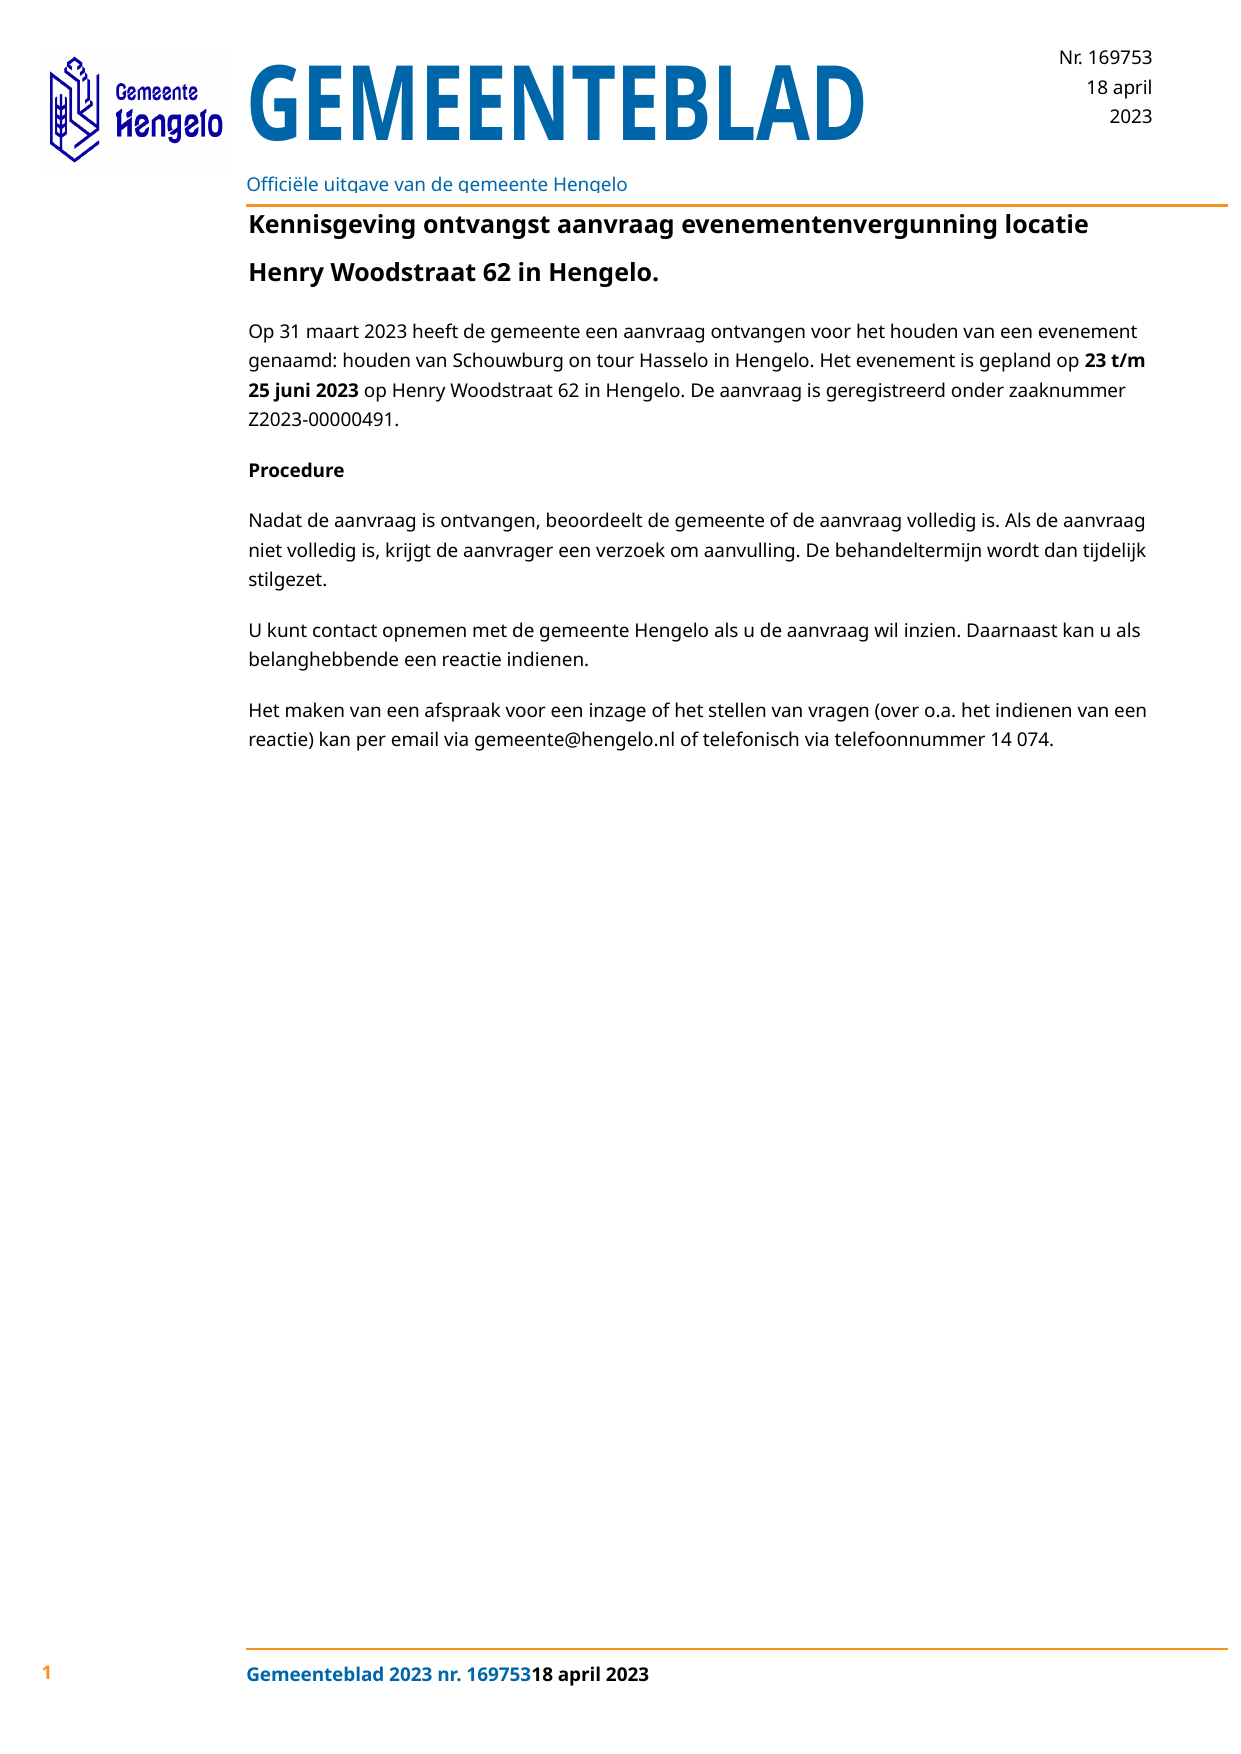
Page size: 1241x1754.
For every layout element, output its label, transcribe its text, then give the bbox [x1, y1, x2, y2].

text Nadat de aanvraag is ontvangen, beoordeelt de gemeente of de aanvraag volledig is. Als de aanvraag niet volledig is, krijgt de aanvrager een verzoek om aanvulling. De behandeltermijn wordt dan tijdelijk stilgezet. [248, 507, 1152, 592]
text Het maken van een afspraak voor een inzage of het stellen van vragen (over o.a. het indienen van een reactie) kan per email via gemeente@hengelo.nl of telefonisch via telefoonnummer 14 074. [248, 697, 1152, 752]
text Op 31 maart 2023 heeft de gemeente een aanvraag ontvangen voor het houden van een evenement genaamd: houden van Schouwburg on tour Hasselo in Hengelo. Het evenement is gepland op 23 t/m 25 juni 2023 op Henry Woodstraat 62 in Hengelo. De aanvraag is geregistreerd onder zaaknummer Z2023-00000491. [248, 318, 1152, 432]
text Procedure [248, 457, 1152, 483]
picture [41, 47, 231, 172]
text U kunt contact opnemen met de gemeente Hengelo als u de aanvraag wil inzien. Daarnaast kan u als belanghebbende een reactie indienen. [248, 617, 1152, 672]
text Kennisgeving ontvangst aanvraag evenementenvergunning locatie Henry Woodstraat 62 in Hengelo. [248, 207, 1152, 288]
